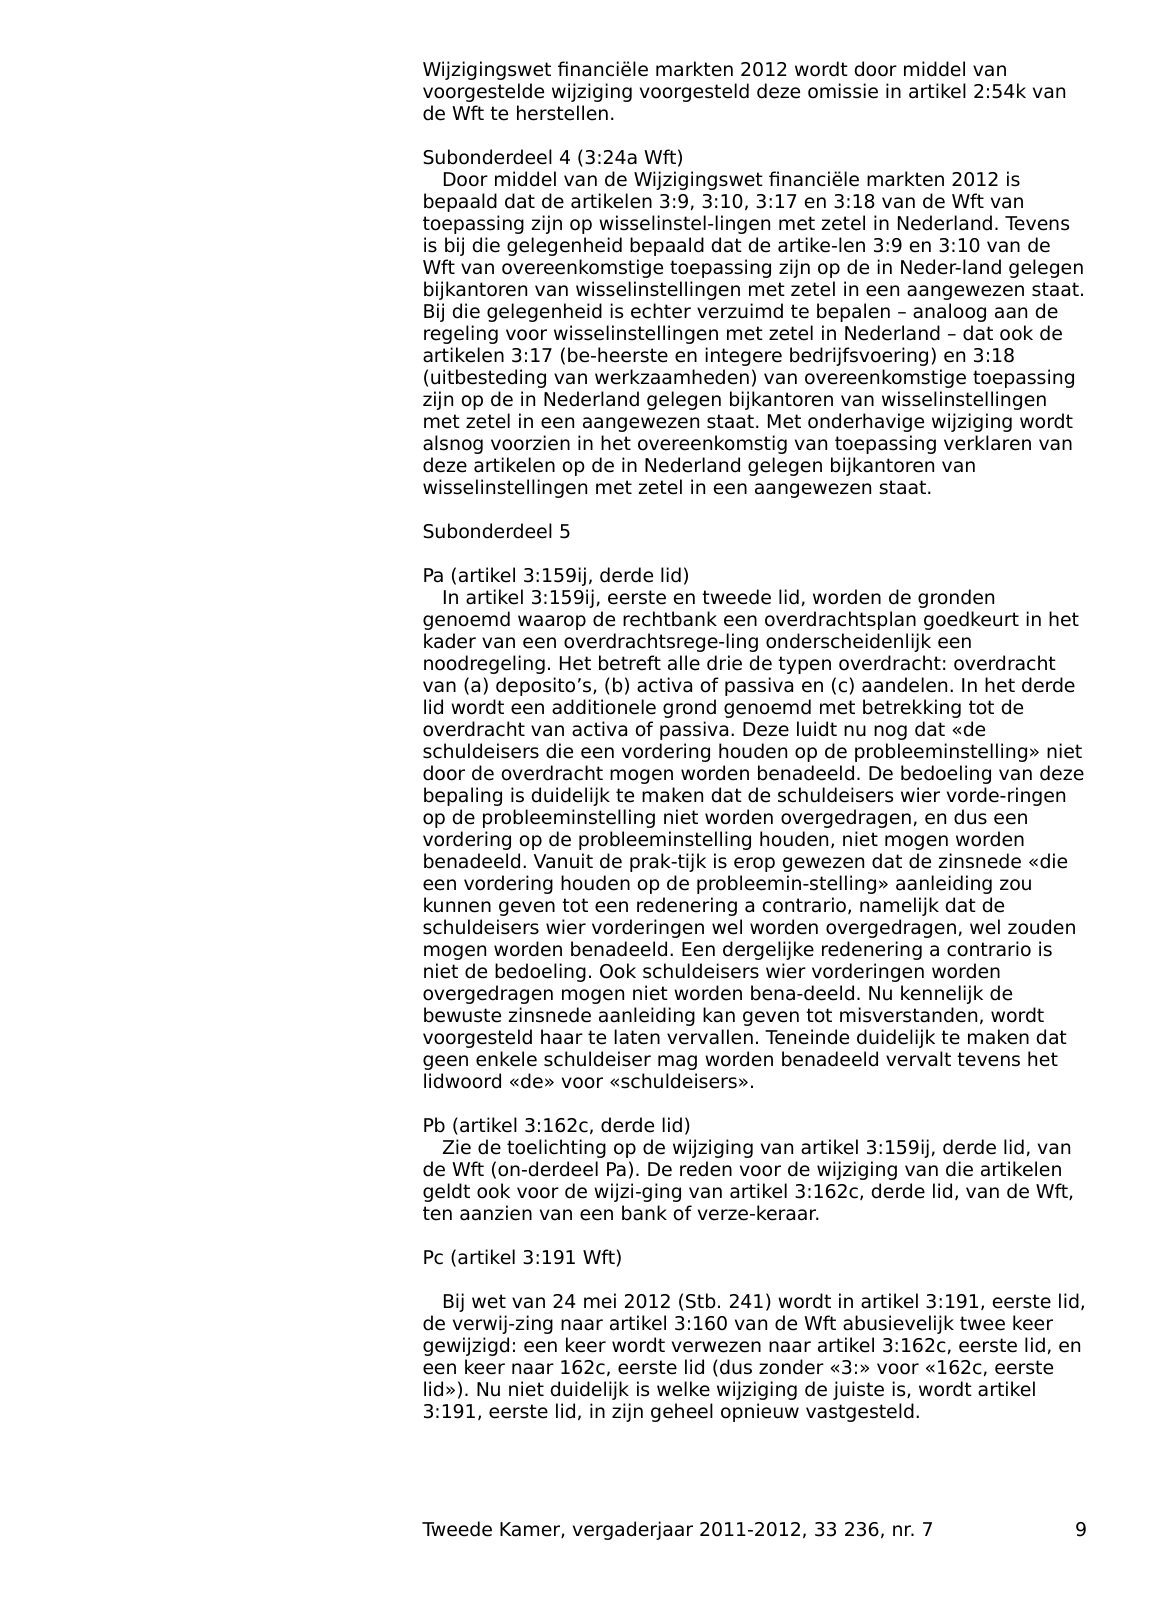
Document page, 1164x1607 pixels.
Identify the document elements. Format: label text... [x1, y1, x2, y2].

text Bij wet van 24 mei 2012 (Stb. 241) wordt in artikel 3:191, eerste lid, de verwij-zing naar artikel 3:160 van de Wft abusievelijk twee keer gewijzigd: een keer wordt verwezen naar artikel 3:162c, eerste lid, en een keer naar 162c, eerste lid (dus zonder «3:» voor «162c, eerste lid»). Nu niet duidelijk is welke wijziging de juiste is, wordt artikel 3:191, eerste lid, in zijn geheel opnieuw vastgesteld. [422, 1291, 1087, 1423]
subtitle Pa (artikel 3:159ij, derde lid) [422, 565, 1087, 587]
text In artikel 3:159ij, eerste en tweede lid, worden de gronden genoemd waarop de rechtbank een overdrachtsplan goedkeurt in het kader van een overdrachtsrege-ling onderscheidenlijk een noodregeling. Het betreft alle drie de typen overdracht: overdracht van (a) deposito’s, (b) activa of passiva en (c) aandelen. In het derde lid wordt een additionele grond genoemd met betrekking tot de overdracht van activa of passiva. Deze luidt nu nog dat «de schuldeisers die een vordering houden op de probleeminstelling» niet door de overdracht mogen worden benadeeld. De bedoeling van deze bepaling is duidelijk te maken dat de schuldeisers wier vorde-ringen op de probleeminstelling niet worden overgedragen, en dus een vordering op de probleeminstelling houden, niet mogen worden benadeeld. Vanuit de prak-tijk is erop gewezen dat de zinsnede «die een vordering houden op de probleemin-stelling» aanleiding zou kunnen geven tot een redenering a contrario, namelijk dat de schuldeisers wier vorderingen wel worden overgedragen, wel zouden mogen worden benadeeld. Een dergelijke redenering a contrario is niet de bedoeling. Ook schuldeisers wier vorderingen worden overgedragen mogen niet worden bena-deeld. Nu kennelijk de bewuste zinsnede aanleiding kan geven tot misverstanden, wordt voorgesteld haar te laten vervallen. Teneinde duidelijk te maken dat geen enkele schuldeiser mag worden benadeeld vervalt tevens het lidwoord «de» voor «schuldeisers». [422, 587, 1087, 1093]
text Zie de toelichting op de wijziging van artikel 3:159ij, derde lid, van de Wft (on-derdeel Pa). De reden voor de wijziging van die artikelen geldt ook voor de wijzi-ging van artikel 3:162c, derde lid, van de Wft, ten aanzien van een bank of verze-keraar. [422, 1137, 1087, 1225]
subtitle Subonderdeel 5 [422, 521, 1087, 543]
subtitle Pc (artikel 3:191 Wft) [422, 1247, 1087, 1269]
subtitle Subonderdeel 4 (3:24a Wft) [422, 147, 1087, 169]
text Door middel van de Wijzigingswet financiële markten 2012 is bepaald dat de artikelen 3:9, 3:10, 3:17 en 3:18 van de Wft van toepassing zijn op wisselinstel-lingen met zetel in Nederland. Tevens is bij die gelegenheid bepaald dat de artike-len 3:9 en 3:10 van de Wft van overeenkomstige toepassing zijn op de in Neder-land gelegen bijkantoren van wisselinstellingen met zetel in een aangewezen staat. Bij die gelegenheid is echter verzuimd te bepalen – analoog aan de regeling voor wisselinstellingen met zetel in Nederland – dat ook de artikelen 3:17 (be-heerste en integere bedrijfsvoering) en 3:18 (uitbesteding van werkzaamheden) van overeenkomstige toepassing zijn op de in Nederland gelegen bijkantoren van wisselinstellingen met zetel in een aangewezen staat. Met onderhavige wijziging wordt alsnog voorzien in het overeenkomstig van toepassing verklaren van deze artikelen op de in Nederland gelegen bijkantoren van wisselinstellingen met zetel in een aangewezen staat. [422, 169, 1087, 499]
subtitle Pb (artikel 3:162c, derde lid) [422, 1115, 1087, 1137]
text Wijzigingswet financiële markten 2012 wordt door middel van voorgestelde wijziging voorgesteld deze omissie in artikel 2:54k van de Wft te herstellen. [422, 59, 1087, 125]
